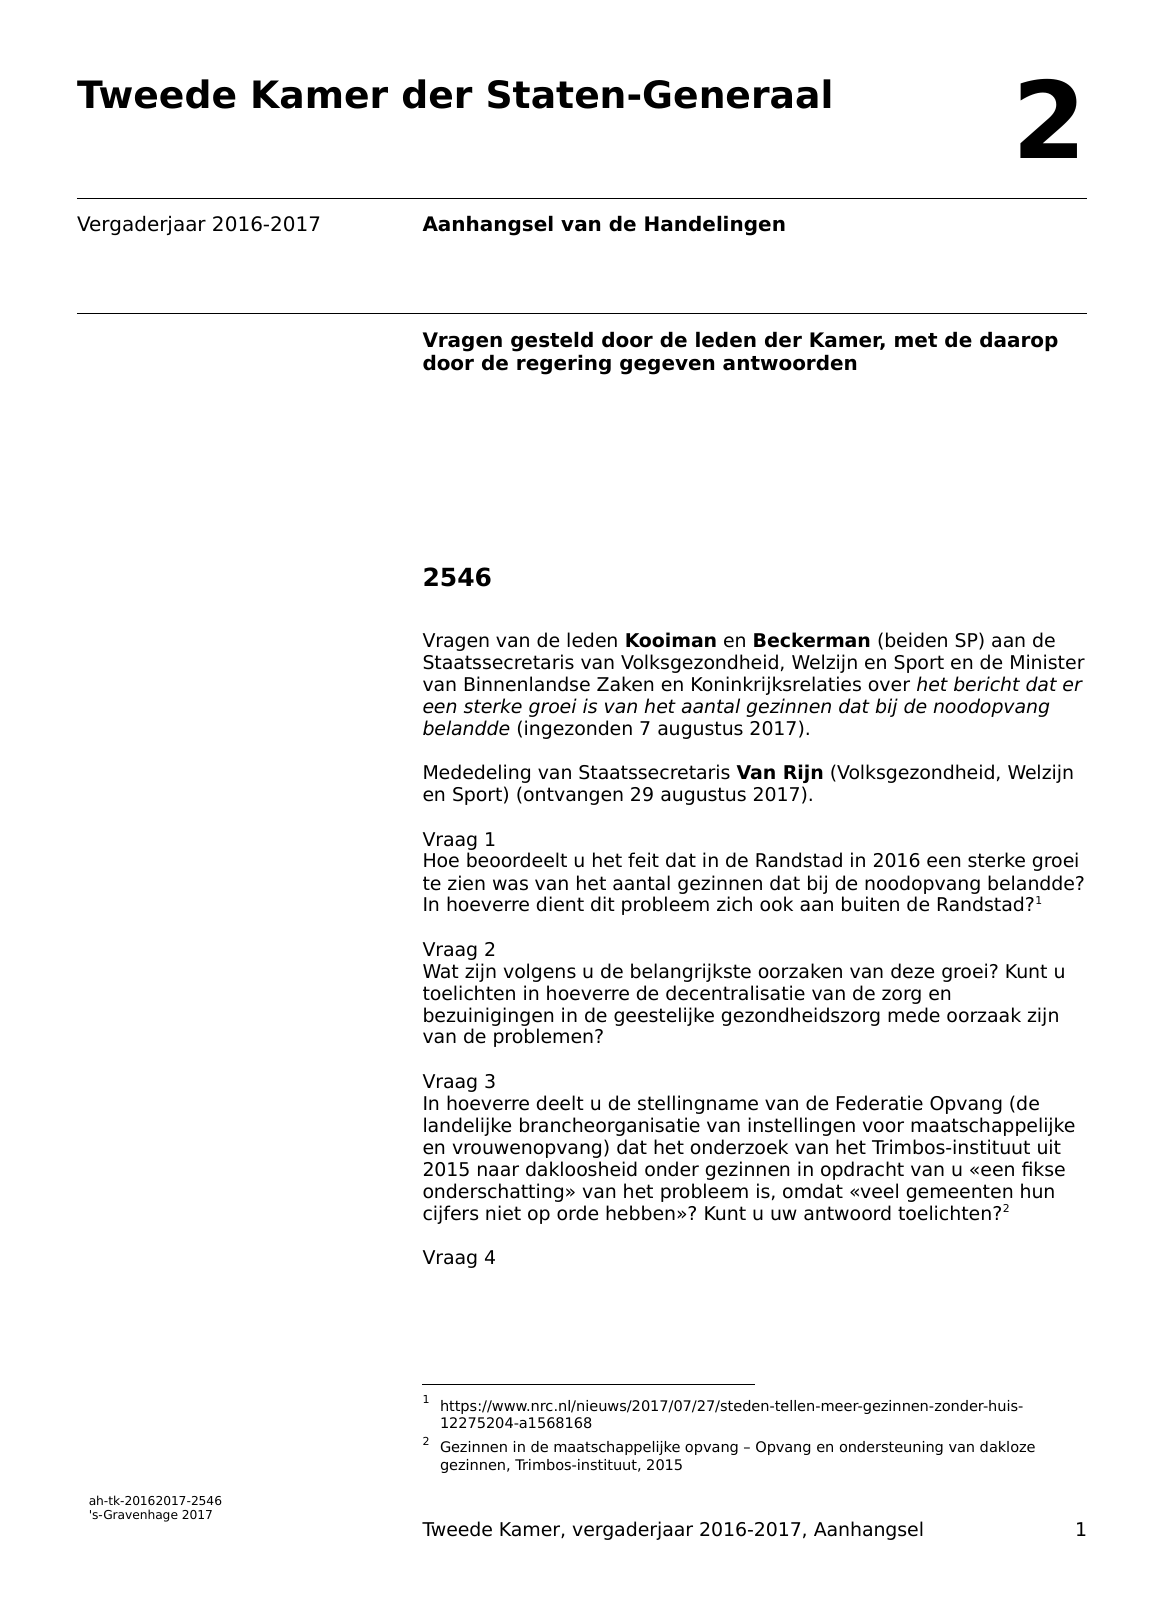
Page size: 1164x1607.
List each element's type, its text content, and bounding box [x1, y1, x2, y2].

text Vraag 4 [422, 1247, 1087, 1269]
text ah-tk-20162017-2546 [88, 1494, 323, 1508]
text Wat zijn volgens u de belangrijkste oorzaken van deze groei? Kunt u toelichten in hoeverre de decentralisatie van de zorg en bezuinigingen in de geestelijke gezondheidszorg mede oorzaak zijn van de problemen? [422, 961, 1087, 1048]
text https://www.nrc.nl/nieuws/2017/07/27/steden-tellen-meer-gezinnen-zonder-huis-12275204-a1568168 [422, 1393, 1087, 1432]
text Mededeling van Staatssecretaris Van Rijn (Volksgezondheid, Welzijn en Sport) (ontvangen 29 augustus 2017). [422, 762, 1087, 806]
table_cell [77, 314, 422, 375]
text In hoeverre deelt u de stellingname van de Federatie Opvang (de landelijke brancheorganisatie van instellingen voor maatschappelijke en vrouwenopvang) dat het onderzoek van het Trimbos-instituut uit 2015 naar dakloosheid onder gezinnen in opdracht van u «een fikse onderschatting» van het probleem is, omdat «veel gemeenten hun cijfers niet op orde hebben»? Kunt u uw antwoord toelichten? [422, 1093, 1087, 1224]
text Hoe beoordeelt u het feit dat in de Randstad in 2016 een sterke groei te zien was van het aantal gezinnen dat bij de noodopvang belandde? In hoeverre dient dit probleem zich ook aan buiten de Randstad? [422, 850, 1087, 916]
text Vraag 2 [422, 938, 1087, 961]
text 2546 [422, 563, 1087, 592]
text Gezinnen in de maatschappelijke opvang – Opvang en ondersteuning van dakloze gezinnen, Trimbos-instituut, 2015 [422, 1435, 1087, 1474]
text Vraag 3 [422, 1071, 1087, 1093]
text Vraag 1 [422, 828, 1087, 850]
table_header 2 [886, 59, 1087, 198]
text 's-Gravenhage 2017 [88, 1508, 323, 1522]
table_cell Aanhangsel van de Handelingen [422, 199, 1087, 313]
table_cell Vragen gesteld door de leden der Kamer, met de daarop door de regering gegeven antwoorden [422, 314, 1087, 375]
table_cell Vergaderjaar 2016-2017 [77, 199, 422, 313]
table_header Tweede Kamer der Staten-Generaal [77, 59, 886, 198]
text Vragen van de leden Kooiman en Beckerman (beiden SP) aan de Staatssecretaris van Volksgezondheid, Welzijn en Sport en de Minister van Binnenlandse Zaken en Koninkrijksrelaties over het bericht dat er een sterke groei is van het aantal gezinnen dat bij de noodopvang belandde (ingezonden 7 augustus 2017). [422, 630, 1087, 740]
